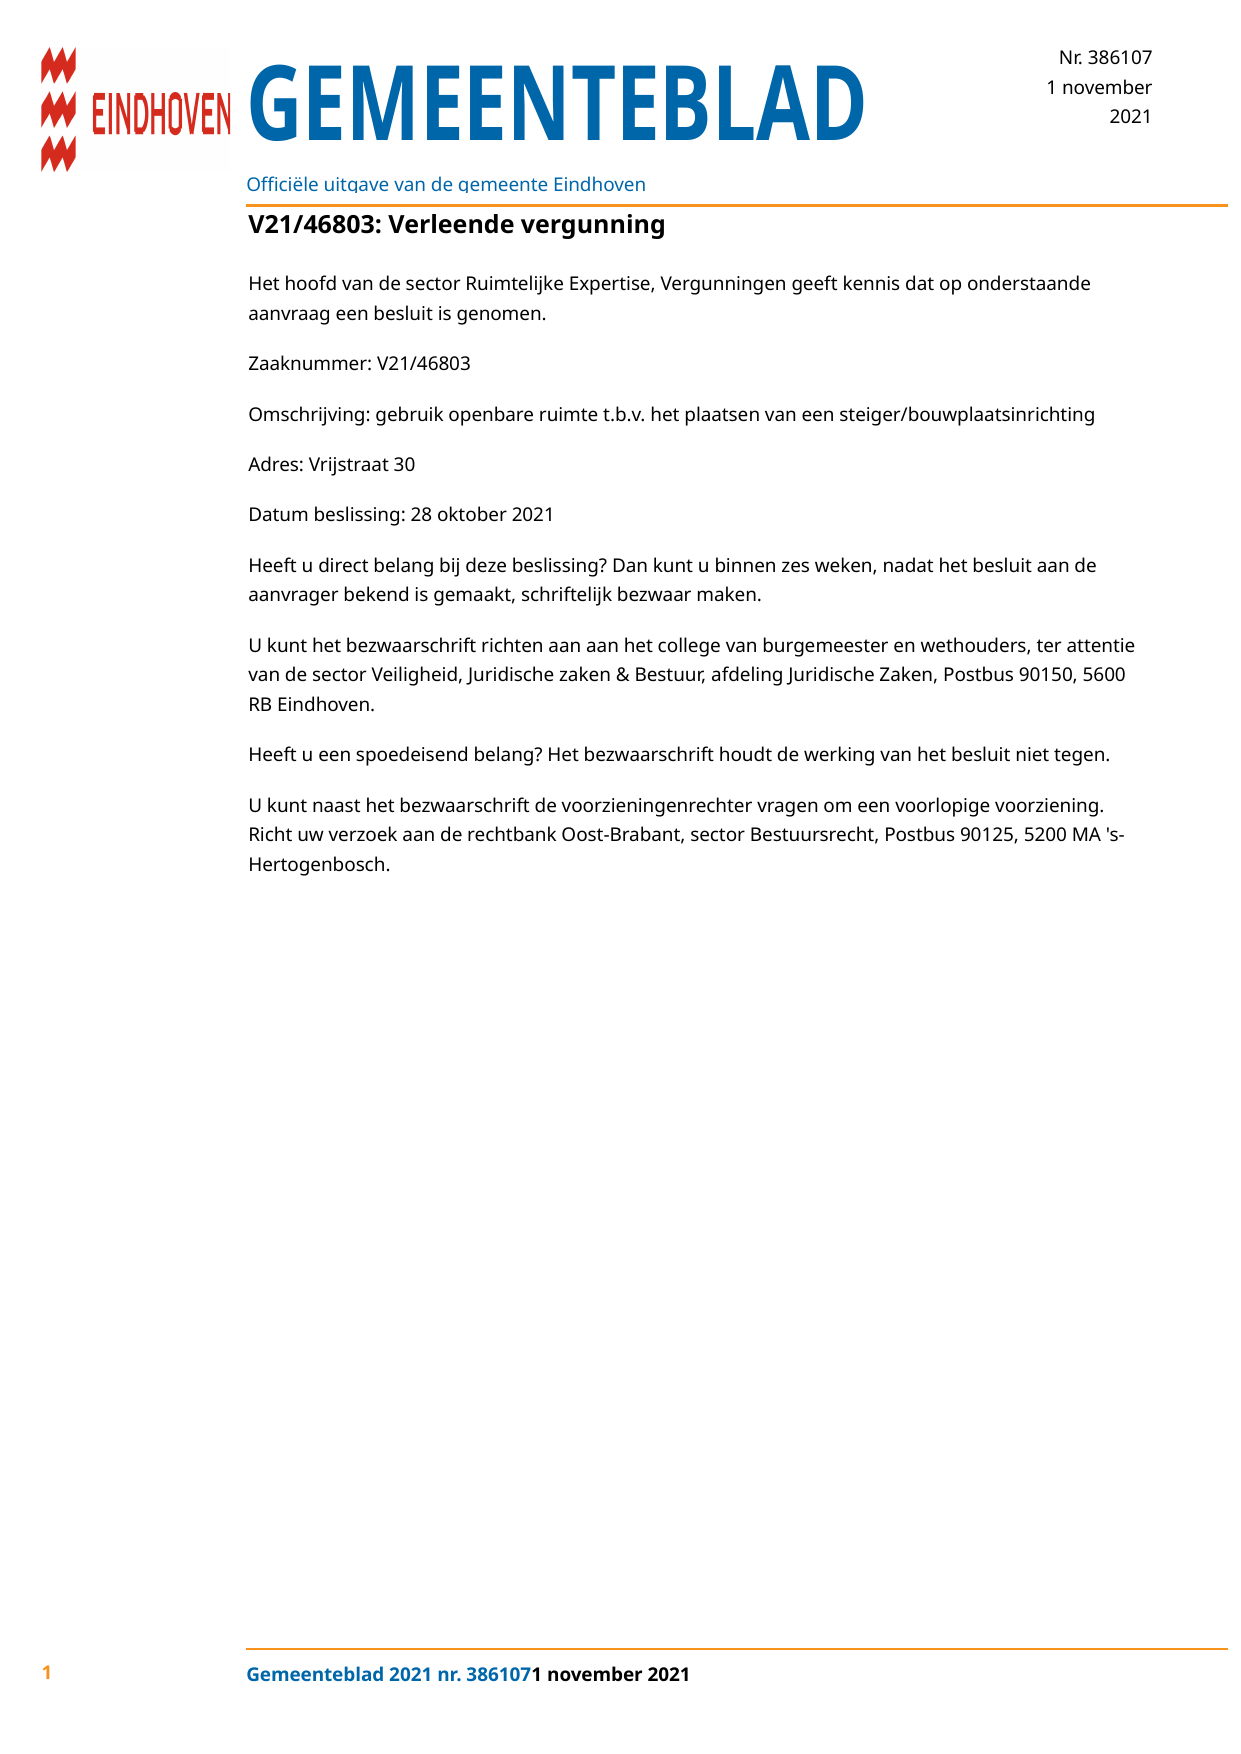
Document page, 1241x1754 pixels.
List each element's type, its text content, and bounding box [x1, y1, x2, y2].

text Het hoofd van de sector Ruimtelijke Expertise, Vergunningen geeft kennis dat op onderstaande aanvraag een besluit is genomen. [248, 270, 1152, 326]
text V21/46803: Verleende vergunning [248, 207, 1152, 241]
text Heeft u direct belang bij deze beslissing? Dan kunt u binnen zes weken, nadat het besluit aan de aanvrager bekend is gemaakt, schriftelijk bezwaar maken. [248, 552, 1152, 607]
text Datum beslissing: 28 oktober 2021 [248, 502, 1152, 527]
picture [41, 47, 231, 172]
text Adres: Vrijstraat 30 [248, 451, 1152, 477]
text U kunt het bezwaarschrift richten aan aan het college van burgemeester en wethouders, ter attentie van de sector Veiligheid, Juridische zaken & Bestuur, afdeling Juridische Zaken, Postbus 90150, 5600 RB Eindhoven. [248, 632, 1152, 717]
text Omschrijving: gebruik openbare ruimte t.b.v. het plaatsen van een steiger/bouwplaatsinrichting [248, 401, 1152, 426]
text Heeft u een spoedeisend belang? Het bezwaarschrift houdt de werking van het besluit niet tegen. [248, 742, 1152, 767]
text U kunt naast het bezwaarschrift de voorzieningenrechter vragen om een voorlopige voorziening. Richt uw verzoek aan de rechtbank Oost-Brabant, sector Bestuursrecht, Postbus 90125, 5200 MA 's-Hertogenbosch. [248, 792, 1152, 877]
text Zaaknummer: V21/46803 [248, 350, 1152, 376]
